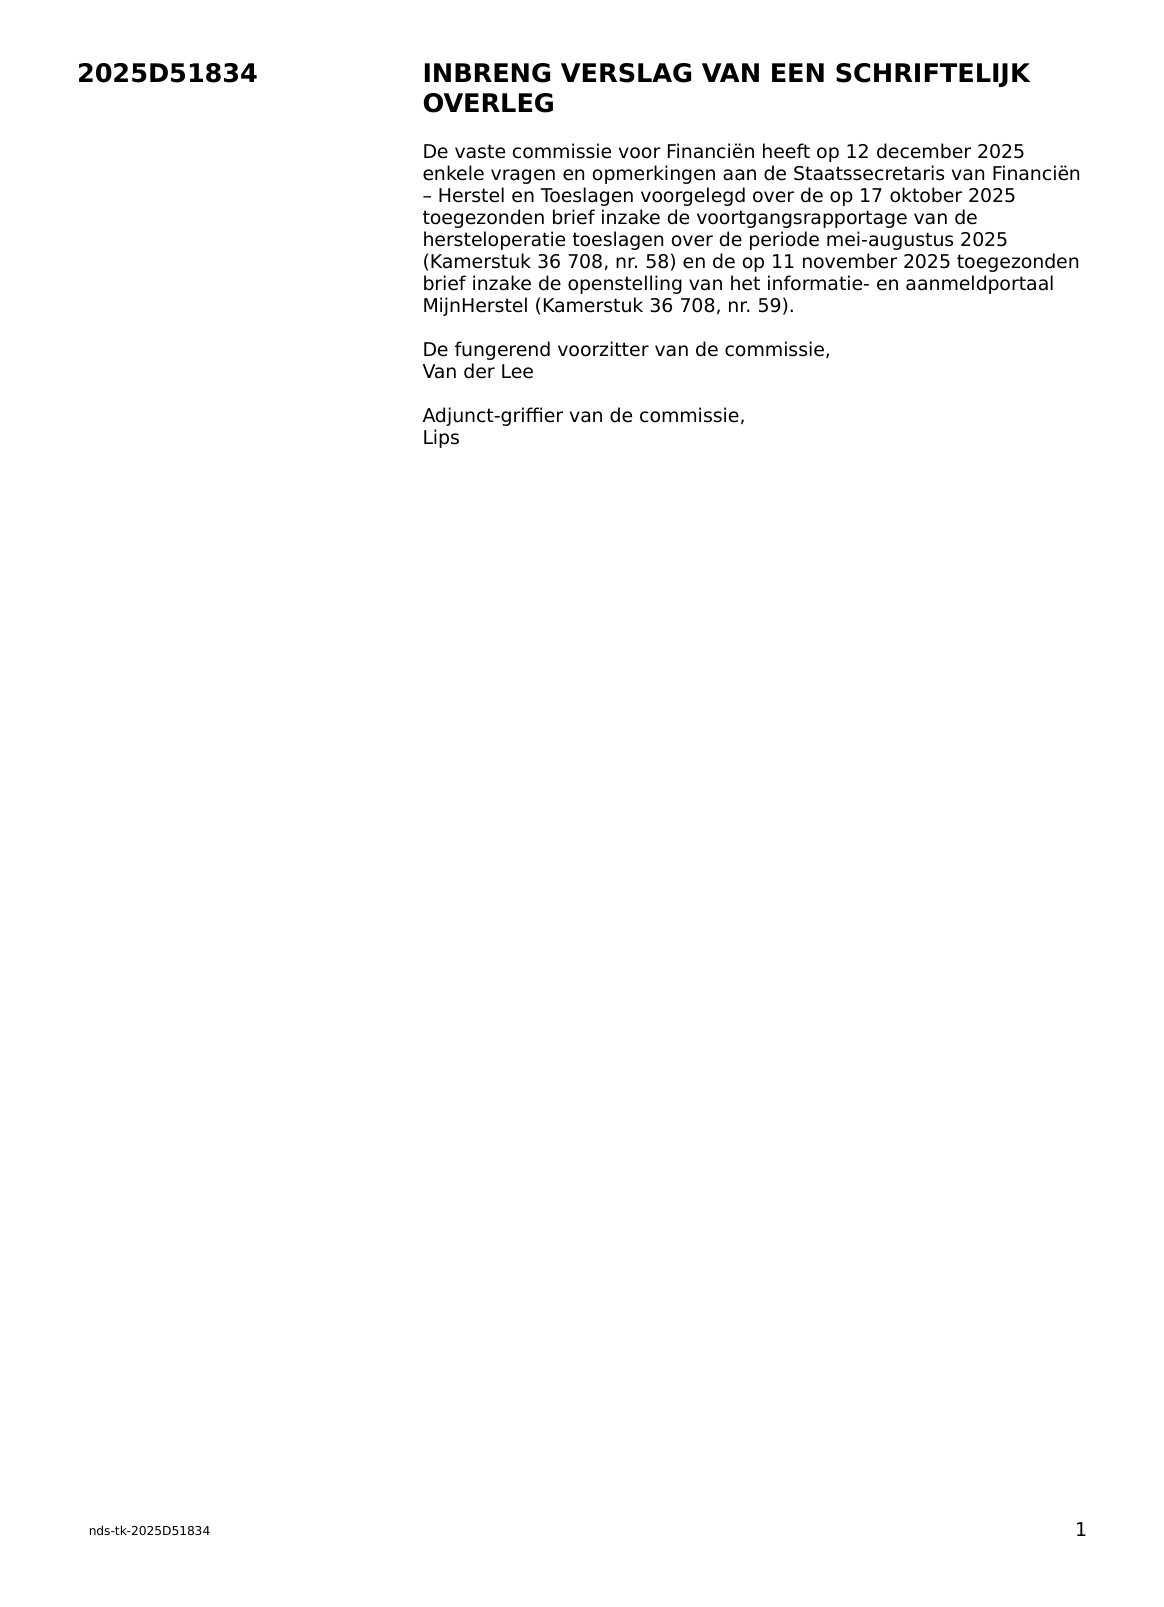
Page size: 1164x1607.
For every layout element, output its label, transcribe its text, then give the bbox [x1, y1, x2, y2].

text nds-tk-2025D51834 [88, 1524, 323, 1538]
text Lips [422, 427, 1087, 449]
text Van der Lee [422, 361, 1087, 383]
text De fungerend voorzitter van de commissie, [422, 339, 1087, 361]
text 2025D51834 INBRENG VERSLAG VAN EEN SCHRIFTELIJK OVERLEG [77, 59, 1087, 118]
text Adjunct-griffier van de commissie, [422, 405, 1087, 427]
text De vaste commissie voor Financiën heeft op 12 december 2025 enkele vragen en opmerkingen aan de Staatssecretaris van Financiën – Herstel en Toeslagen voorgelegd over de op 17 oktober 2025 toegezonden brief inzake de voortgangsrapportage van de hersteloperatie toeslagen over de periode mei-augustus 2025 (Kamerstuk 36 708, nr. 58) en de op 11 november 2025 toegezonden brief inzake de openstelling van het informatie- en aanmeldportaal MijnHerstel (Kamerstuk 36 708, nr. 59). [422, 141, 1087, 316]
